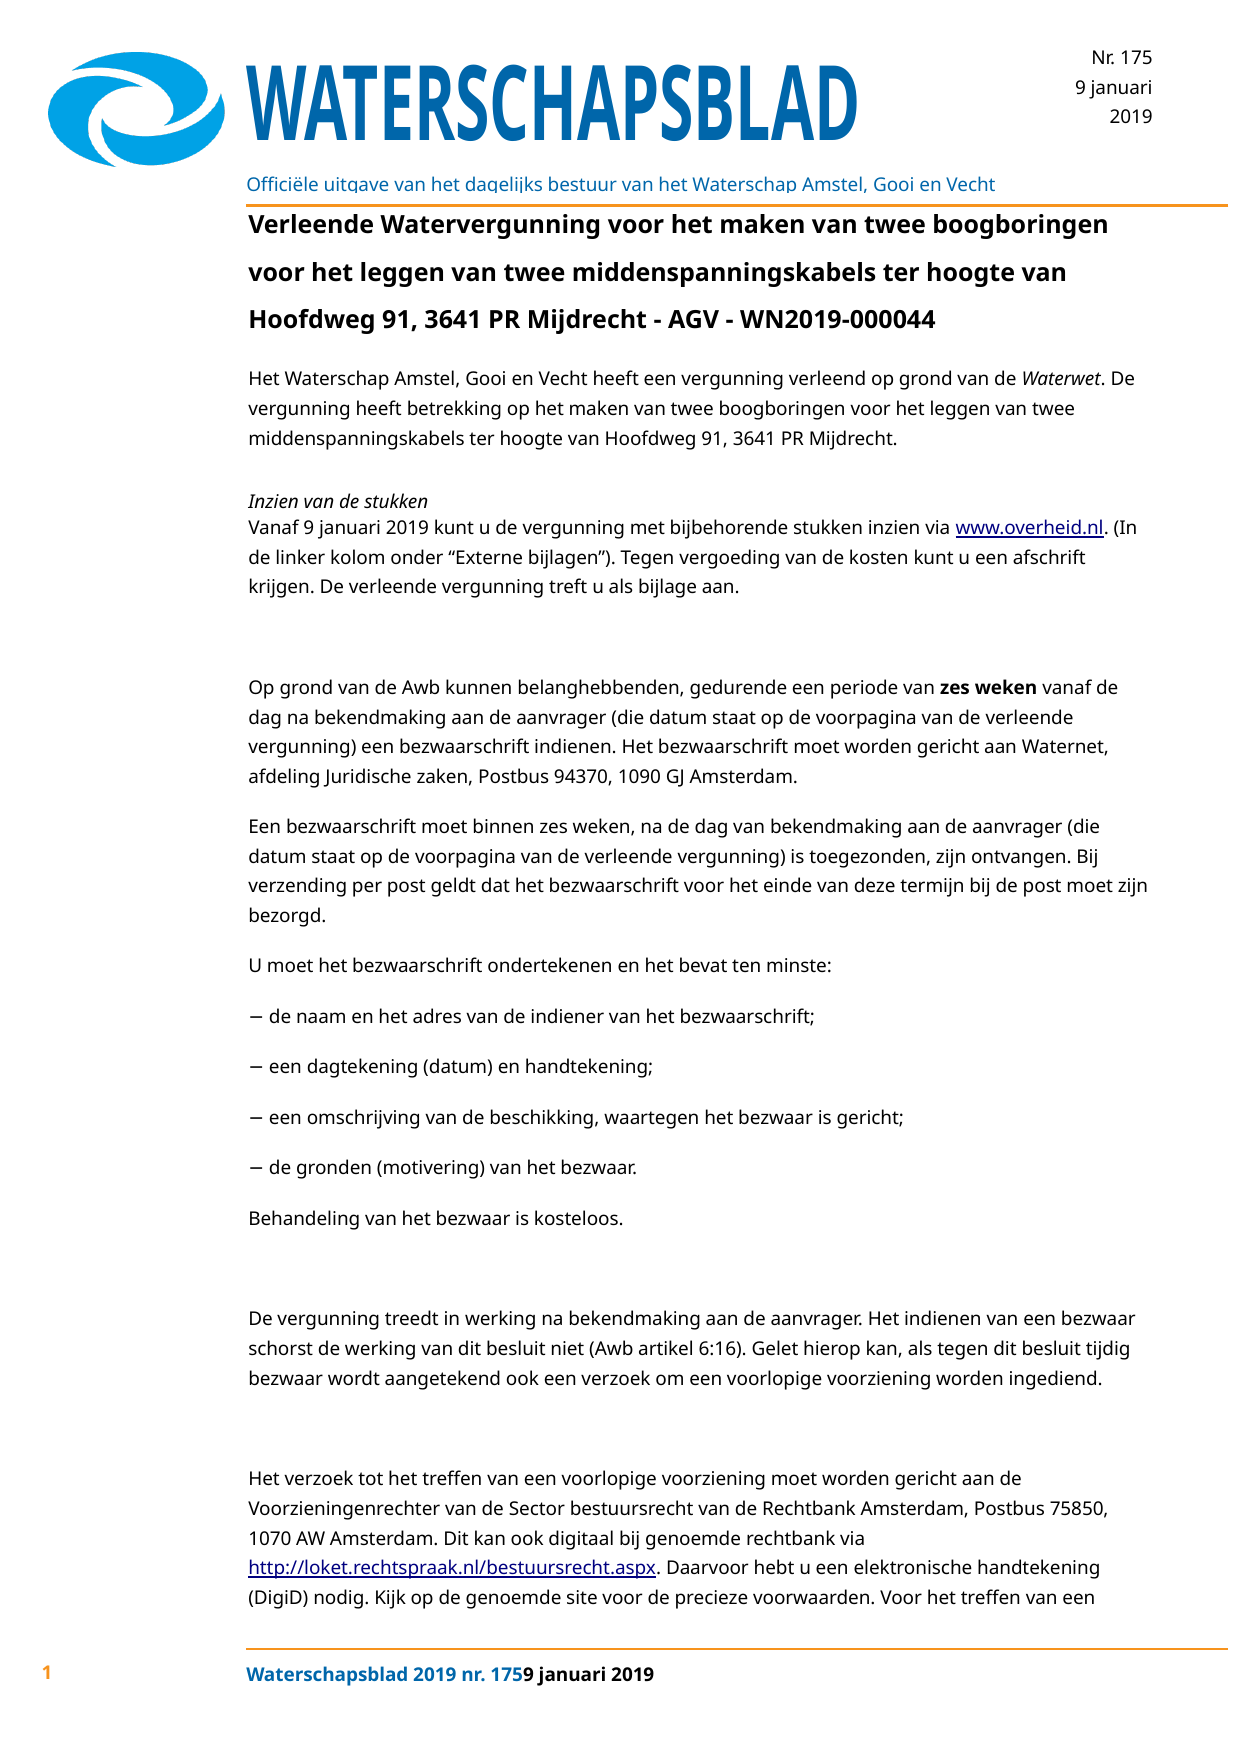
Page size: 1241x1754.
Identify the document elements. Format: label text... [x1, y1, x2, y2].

text U moet het bezwaarschrift ondertekenen en het bevat ten minste: [248, 953, 1152, 978]
text Vanaf 9 januari 2019 kunt u de vergunning met bijbehorende stukken inzien via www.overheid.nl. (In de linker kolom onder “Externe bijlagen”). Tegen vergoeding van de kosten kunt u een afschrift krijgen. De verleende vergunning treft u als bijlage aan. [248, 514, 1152, 599]
text Verleende Watervergunning voor het maken van twee boogboringen voor het leggen van twee middenspanningskabels ter hoogte van Hoofdweg 91, 3641 PR Mijdrecht - AGV - WN2019-000044 [248, 207, 1152, 336]
text Het verzoek tot het treffen van een voorlopige voorziening moet worden gericht aan de Voorzieningenrechter van de Sector bestuursrecht van de Rechtbank Amsterdam, Postbus 75850, 1070 AW Amsterdam. Dit kan ook digitaal bij genoemde rechtbank via http://loket.rechtspraak.nl/bestuursrecht.aspx. Daarvoor hebt u een elektronische handtekening (DigiD) nodig. Kijk op de genoemde site voor de precieze voorwaarden. Voor het treffen van een [248, 1466, 1152, 1610]
text Een bezwaarschrift moet binnen zes weken, na de dag van bekendmaking aan de aanvrager (die datum staat op de voorpagina van de verleende vergunning) is toegezonden, zijn ontvangen. Bij verzending per post geldt dat het bezwaarschrift voor het einde van deze termijn bij de post moet zijn bezorgd. [248, 813, 1152, 928]
text − de gronden (motivering) van het bezwaar. [248, 1154, 1152, 1180]
text Inzien van de stukken [248, 489, 1152, 514]
text Behandeling van het bezwaar is kosteloos. [248, 1205, 1152, 1231]
text Op grond van de Awb kunnen belanghebbenden, gedurende een periode van zes weken vanaf de dag na bekendmaking aan de aanvrager (die datum staat op de voorpagina van de verleende vergunning) een bezwaarschrift indienen. Het bezwaarschrift moet worden gericht aan Waternet, afdeling Juridische zaken, Postbus 94370, 1090 GJ Amsterdam. [248, 674, 1152, 789]
text − een dagtekening (datum) en handtekening; [248, 1053, 1152, 1079]
text Het Waterschap Amstel, Gooi en Vecht heeft een vergunning verleend op grond van de Waterwet. De vergunning heeft betrekking op het maken van twee boogboringen voor het leggen van twee middenspanningskabels ter hoogte van Hoofdweg 91, 3641 PR Mijdrecht. [248, 366, 1152, 450]
text − een omschrijving van de beschikking, waartegen het bezwaar is gericht; [248, 1104, 1152, 1130]
text − de naam en het adres van de indiener van het bezwaarschrift; [248, 1003, 1152, 1029]
text De vergunning treedt in werking na bekendmaking aan de aanvrager. Het indienen van een bezwaar schorst de werking van dit besluit niet (Awb artikel 6:16). Gelet hierop kan, als tegen dit besluit tijdig bezwaar wordt aangetekend ook een verzoek om een voorlopige voorziening worden ingediend. [248, 1306, 1152, 1391]
picture [41, 47, 231, 172]
